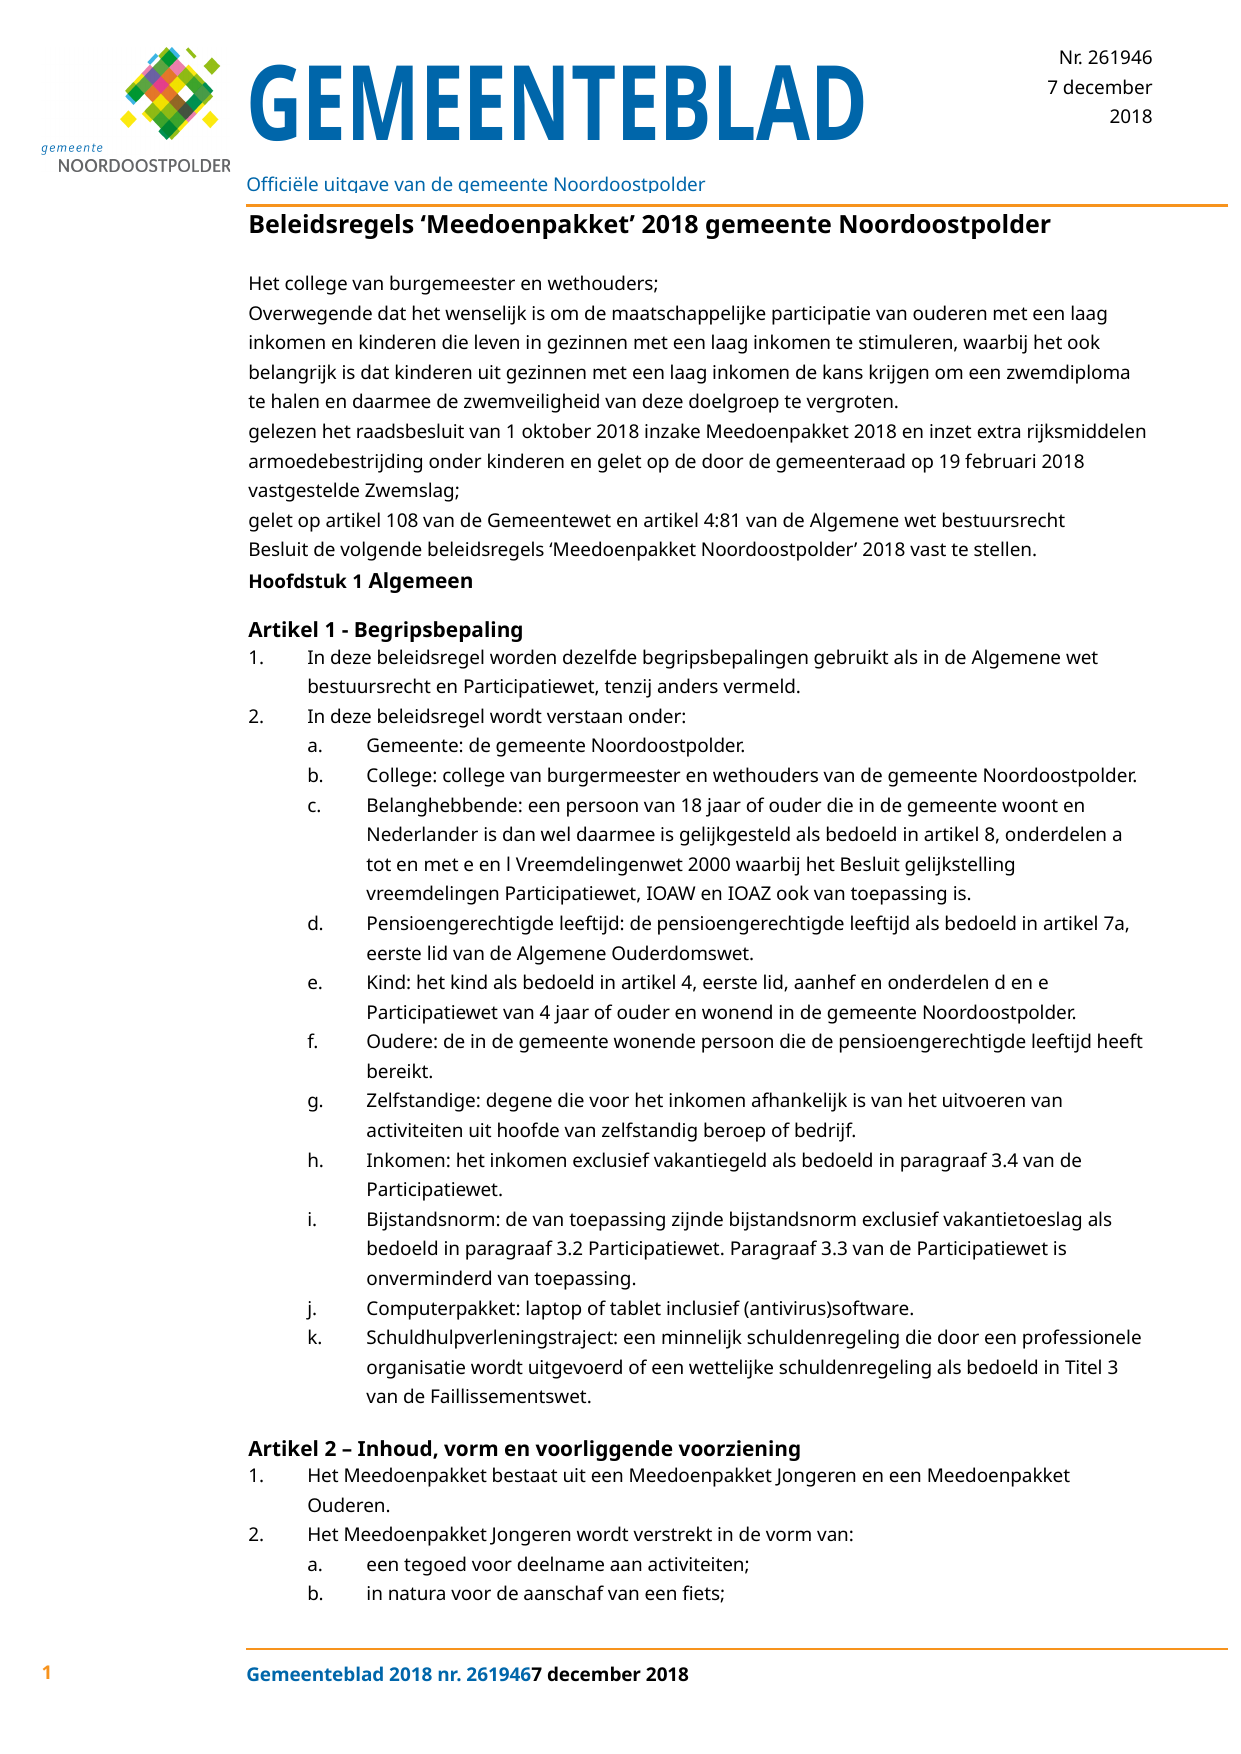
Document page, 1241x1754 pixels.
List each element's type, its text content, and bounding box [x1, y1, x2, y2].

list Oudere: de in de gemeente wonende persoon die de pensioengerechtigde leeftijd heeft bereikt. [307, 1028, 1152, 1084]
list in natura voor de aanschaf van een fiets; [307, 1581, 1152, 1606]
picture [41, 47, 231, 172]
list Zelfstandige: degene die voor het inkomen afhankelijk is van het uitvoeren van activiteiten uit hoofde van zelfstandig beroep of bedrijf. [307, 1088, 1152, 1143]
text gelet op artikel 108 van de Gemeentewet en artikel 4:81 van de Algemene wet bestuursrecht [248, 507, 1152, 533]
list In deze beleidsregel wordt verstaan onder: [248, 703, 1152, 729]
text Hoofdstuk 1 Algemeen [248, 566, 1152, 594]
list In deze beleidsregel worden dezelfde begripsbepalingen gebruikt als in de Algemene wet bestuursrecht en Participatiewet, tenzij anders vermeld. [248, 644, 1152, 699]
list Het Meedoenpakket Jongeren wordt verstrekt in de vorm van: [248, 1521, 1152, 1547]
text Overwegende dat het wenselijk is om de maatschappelijke participatie van ouderen met een laag inkomen en kinderen die leven in gezinnen met een laag inkomen te stimuleren, waarbij het ook belangrijk is dat kinderen uit gezinnen met een laag inkomen de kans krijgen om een zwemdiploma te halen en daarmee de zwemveiligheid van deze doelgroep te vergroten. [248, 300, 1152, 414]
text Beleidsregels ‘Meedoenpakket’ 2018 gemeente Noordoostpolder [248, 207, 1152, 241]
list Kind: het kind als bedoeld in artikel 4, eerste lid, aanhef en onderdelen d en e Participatiewet van 4 jaar of ouder en wonend in de gemeente Noordoostpolder. [307, 969, 1152, 1024]
list Belanghebbende: een persoon van 18 jaar of ouder die in de gemeente woont en Nederlander is dan wel daarmee is gelijkgesteld als bedoeld in artikel 8, onderdelen a tot en met e en l Vreemdelingenwet 2000 waarbij het Besluit gelijkstelling vreemdelingen Participatiewet, IOAW en IOAZ ook van toepassing is. [307, 792, 1152, 906]
text Artikel 1 - Begripsbepaling [248, 615, 1152, 644]
list Pensioengerechtigde leeftijd: de pensioengerechtigde leeftijd als bedoeld in artikel 7a, eerste lid van de Algemene Ouderdomswet. [307, 910, 1152, 965]
list Schuldhulpverleningstraject: een minnelijk schuldenregeling die door een professionele organisatie wordt uitgevoerd of een wettelijke schuldenregeling als bedoeld in Titel 3 van de Faillissementswet. [307, 1324, 1152, 1409]
list Computerpakket: laptop of tablet inclusief (antivirus)software. [307, 1295, 1152, 1320]
text Besluit de volgende beleidsregels ‘Meedoenpakket Noordoostpolder’ 2018 vast te stellen. [248, 537, 1152, 562]
list Inkomen: het inkomen exclusief vakantiegeld als bedoeld in paragraaf 3.4 van de Participatiewet. [307, 1147, 1152, 1202]
list een tegoed voor deelname aan activiteiten; [307, 1551, 1152, 1577]
list Het Meedoenpakket bestaat uit een Meedoenpakket Jongeren en een Meedoenpakket Ouderen. [248, 1462, 1152, 1518]
list Gemeente: de gemeente Noordoostpolder. [307, 733, 1152, 758]
list College: college van burgermeester en wethouders van de gemeente Noordoostpolder. [307, 762, 1152, 788]
list Bijstandsnorm: de van toepassing zijnde bijstandsnorm exclusief vakantietoeslag als bedoeld in paragraaf 3.2 Participatiewet. Paragraaf 3.3 van de Participatiewet is onverminderd van toepassing. [307, 1206, 1152, 1291]
text Artikel 2 – Inhoud, vorm en voorliggende voorziening [248, 1434, 1152, 1462]
text Het college van burgemeester en wethouders; [248, 270, 1152, 296]
text gelezen het raadsbesluit van 1 oktober 2018 inzake Meedoenpakket 2018 en inzet extra rijksmiddelen armoedebestrijding onder kinderen en gelet op de door de gemeenteraad op 19 februari 2018 vastgestelde Zwemslag; [248, 418, 1152, 503]
